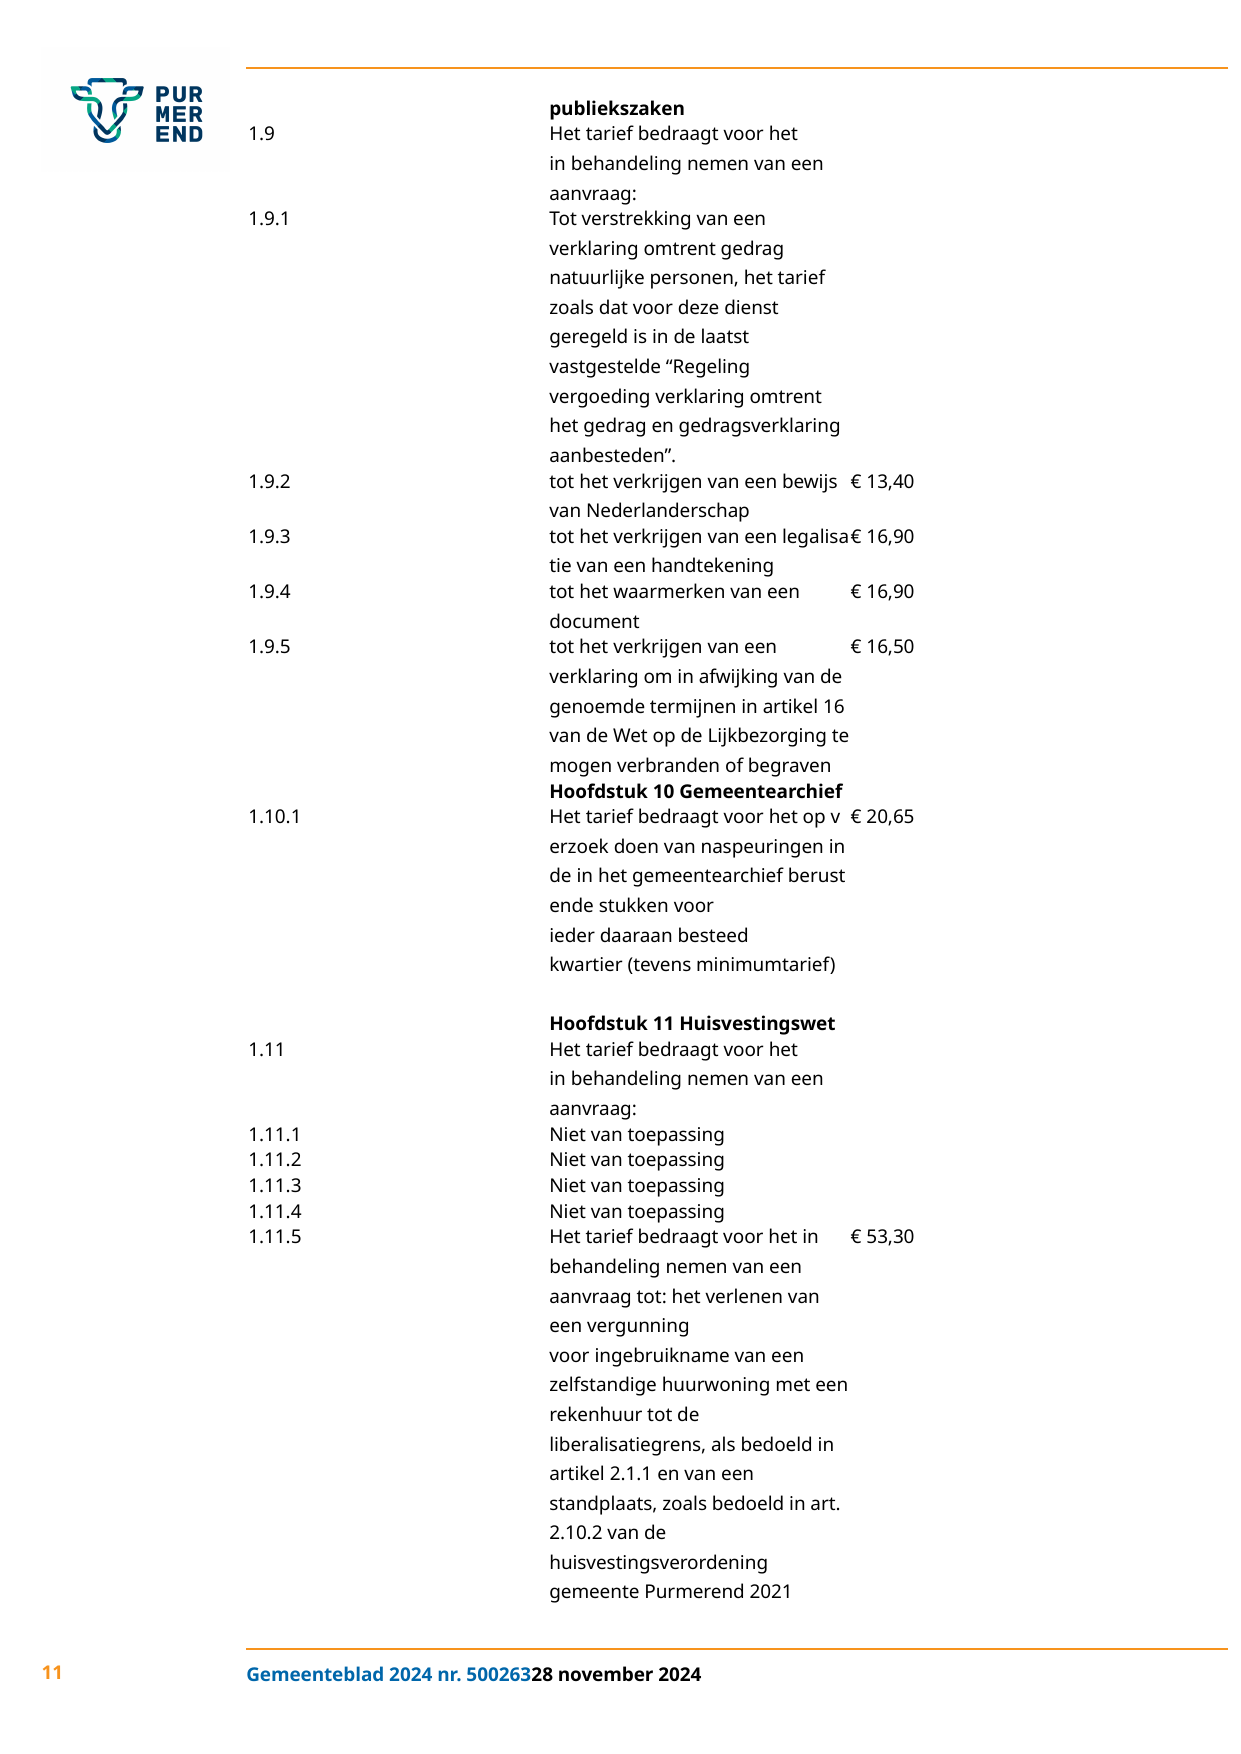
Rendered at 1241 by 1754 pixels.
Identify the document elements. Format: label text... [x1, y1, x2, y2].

table_cell € 16,50 [850, 634, 1152, 778]
table_cell [850, 1172, 1152, 1198]
table_cell [850, 1198, 1152, 1224]
table_cell [850, 778, 1152, 803]
table_cell 1.11.2 [248, 1146, 549, 1172]
table_header [850, 1010, 1152, 1036]
table_cell [850, 121, 1152, 205]
table_cell € 16,90 [850, 579, 1152, 634]
table_cell Niet van toepassing [549, 1121, 850, 1146]
table_cell Het tarief bedraagt voor het in behandeling nemen van een aanvraag tot: het verlenen van een vergunning voor ingebruikname van een zelfstandige huurwoning met een rekenhuur tot de liberalisatiegrens, als bedoeld in artikel 2.1.1 en van een standplaats, zoals bedoeld in art. 2.10.2 van de huisvestingsverordening gemeente Purmerend 2021 [549, 1224, 850, 1604]
table_header [248, 1010, 549, 1036]
table_cell 1.9.3 [248, 523, 549, 578]
table_cell 1.11.4 [248, 1198, 549, 1224]
table_cell 1.11.3 [248, 1172, 549, 1198]
table_cell 1.11.5 [248, 1224, 549, 1604]
table_cell 1.9.1 [248, 205, 549, 468]
table_cell [850, 205, 1152, 468]
table_cell Niet van toepassing [549, 1172, 850, 1198]
table_cell 1.9.2 [248, 468, 549, 523]
table_cell [248, 95, 549, 121]
table_cell 1.11.1 [248, 1121, 549, 1146]
table_cell € 13,40 [850, 468, 1152, 523]
table_cell tot het waarmerken van een document [549, 579, 850, 634]
table_cell tot het verkrijgen van een legalisatie van een handtekening [549, 523, 850, 578]
table_cell € 53,30 [850, 1224, 1152, 1604]
table_header Hoofdstuk 11 Huisvestingswet [549, 1010, 850, 1036]
picture [41, 47, 231, 172]
table_cell 1.9.4 [248, 579, 549, 634]
table_cell 1.11 [248, 1036, 549, 1121]
table_cell Tot verstrekking van een verklaring omtrent gedrag natuurlijke personen, het tarief zoals dat voor deze dienst geregeld is in de laatst vastgestelde “Regeling vergoeding verklaring omtrent het gedrag en gedragsverklaring aanbesteden”. [549, 205, 850, 468]
table_cell Het tarief bedraagt voor het in behandeling nemen van een aanvraag: [549, 121, 850, 205]
table_cell tot het verkrijgen van een bewijs van Nederlanderschap [549, 468, 850, 523]
table_cell € 16,90 [850, 523, 1152, 578]
table_cell publiekszaken [549, 95, 850, 121]
table_cell 1.9.5 [248, 634, 549, 778]
table_cell 1.10.1 [248, 804, 549, 977]
table_cell Het tarief bedraagt voor het op verzoek doen van naspeuringen in de in het gemeentearchief berustende stukken voor ieder daaraan besteed kwartier (tevens minimumtarief) [549, 804, 850, 977]
table_cell [248, 778, 549, 803]
table_cell Hoofdstuk 10 Gemeentearchief [549, 778, 850, 803]
table_cell [850, 1121, 1152, 1146]
table_cell Niet van toepassing [549, 1146, 850, 1172]
table_cell [850, 1036, 1152, 1121]
table_cell Niet van toepassing [549, 1198, 850, 1224]
table_cell [850, 95, 1152, 121]
table_cell [850, 1146, 1152, 1172]
table_cell € 20,65 [850, 804, 1152, 977]
table_cell 1.9 [248, 121, 549, 205]
table_cell tot het verkrijgen van een verklaring om in afwijking van de genoemde termijnen in artikel 16 van de Wet op de Lijkbezorging te mogen verbranden of begraven [549, 634, 850, 778]
table_cell Het tarief bedraagt voor het in behandeling nemen van een aanvraag: [549, 1036, 850, 1121]
